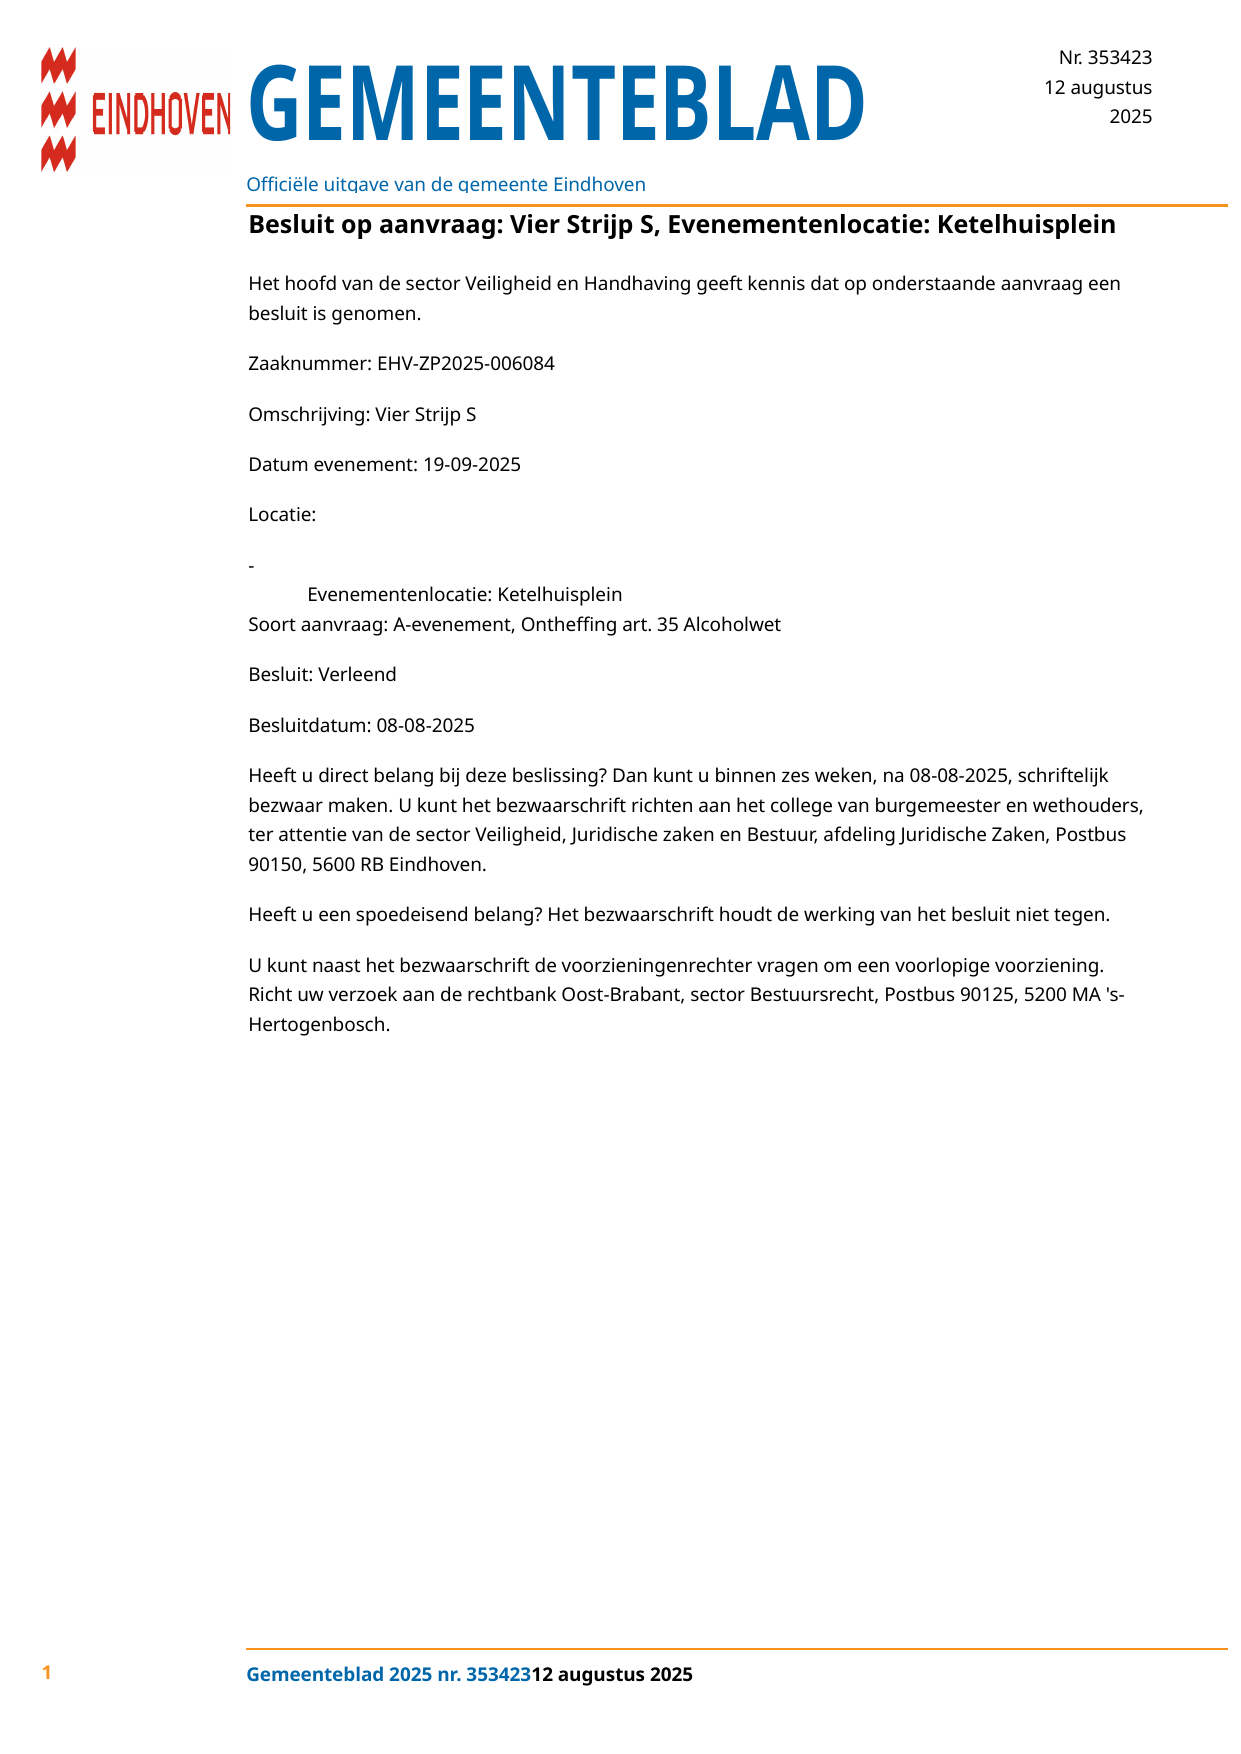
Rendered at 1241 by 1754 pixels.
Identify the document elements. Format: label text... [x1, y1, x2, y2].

picture [41, 47, 231, 172]
text U kunt naast het bezwaarschrift de voorzieningenrechter vragen om een voorlopige voorziening. Richt uw verzoek aan de rechtbank Oost-Brabant, sector Bestuursrecht, Postbus 90125, 5200 MA 's-Hertogenbosch. [248, 952, 1152, 1037]
text Omschrijving: Vier Strijp S [248, 401, 1152, 426]
list Evenementenlocatie: Ketelhuisplein [248, 582, 1152, 607]
text Datum evenement: 19-09-2025 [248, 451, 1152, 477]
text Zaaknummer: EHV-ZP2025-006084 [248, 350, 1152, 376]
text Besluitdatum: 08-08-2025 [248, 712, 1152, 738]
text Locatie: [248, 502, 1152, 527]
text Besluit op aanvraag: Vier Strijp S, Evenementenlocatie: Ketelhuisplein [248, 207, 1152, 241]
text Het hoofd van de sector Veiligheid en Handhaving geeft kennis dat op onderstaande aanvraag een besluit is genomen. [248, 270, 1152, 326]
text Heeft u een spoedeisend belang? Het bezwaarschrift houdt de werking van het besluit niet tegen. [248, 902, 1152, 927]
text Besluit: Verleend [248, 662, 1152, 687]
text Soort aanvraag: A-evenement, Ontheffing art. 35 Alcoholwet [248, 611, 1152, 637]
text Heeft u direct belang bij deze beslissing? Dan kunt u binnen zes weken, na 08-08-2025, schriftelijk bezwaar maken. U kunt het bezwaarschrift richten aan het college van burgemeester en wethouders, ter attentie van de sector Veiligheid, Juridische zaken en Bestuur, afdeling Juridische Zaken, Postbus 90150, 5600 RB Eindhoven. [248, 762, 1152, 877]
